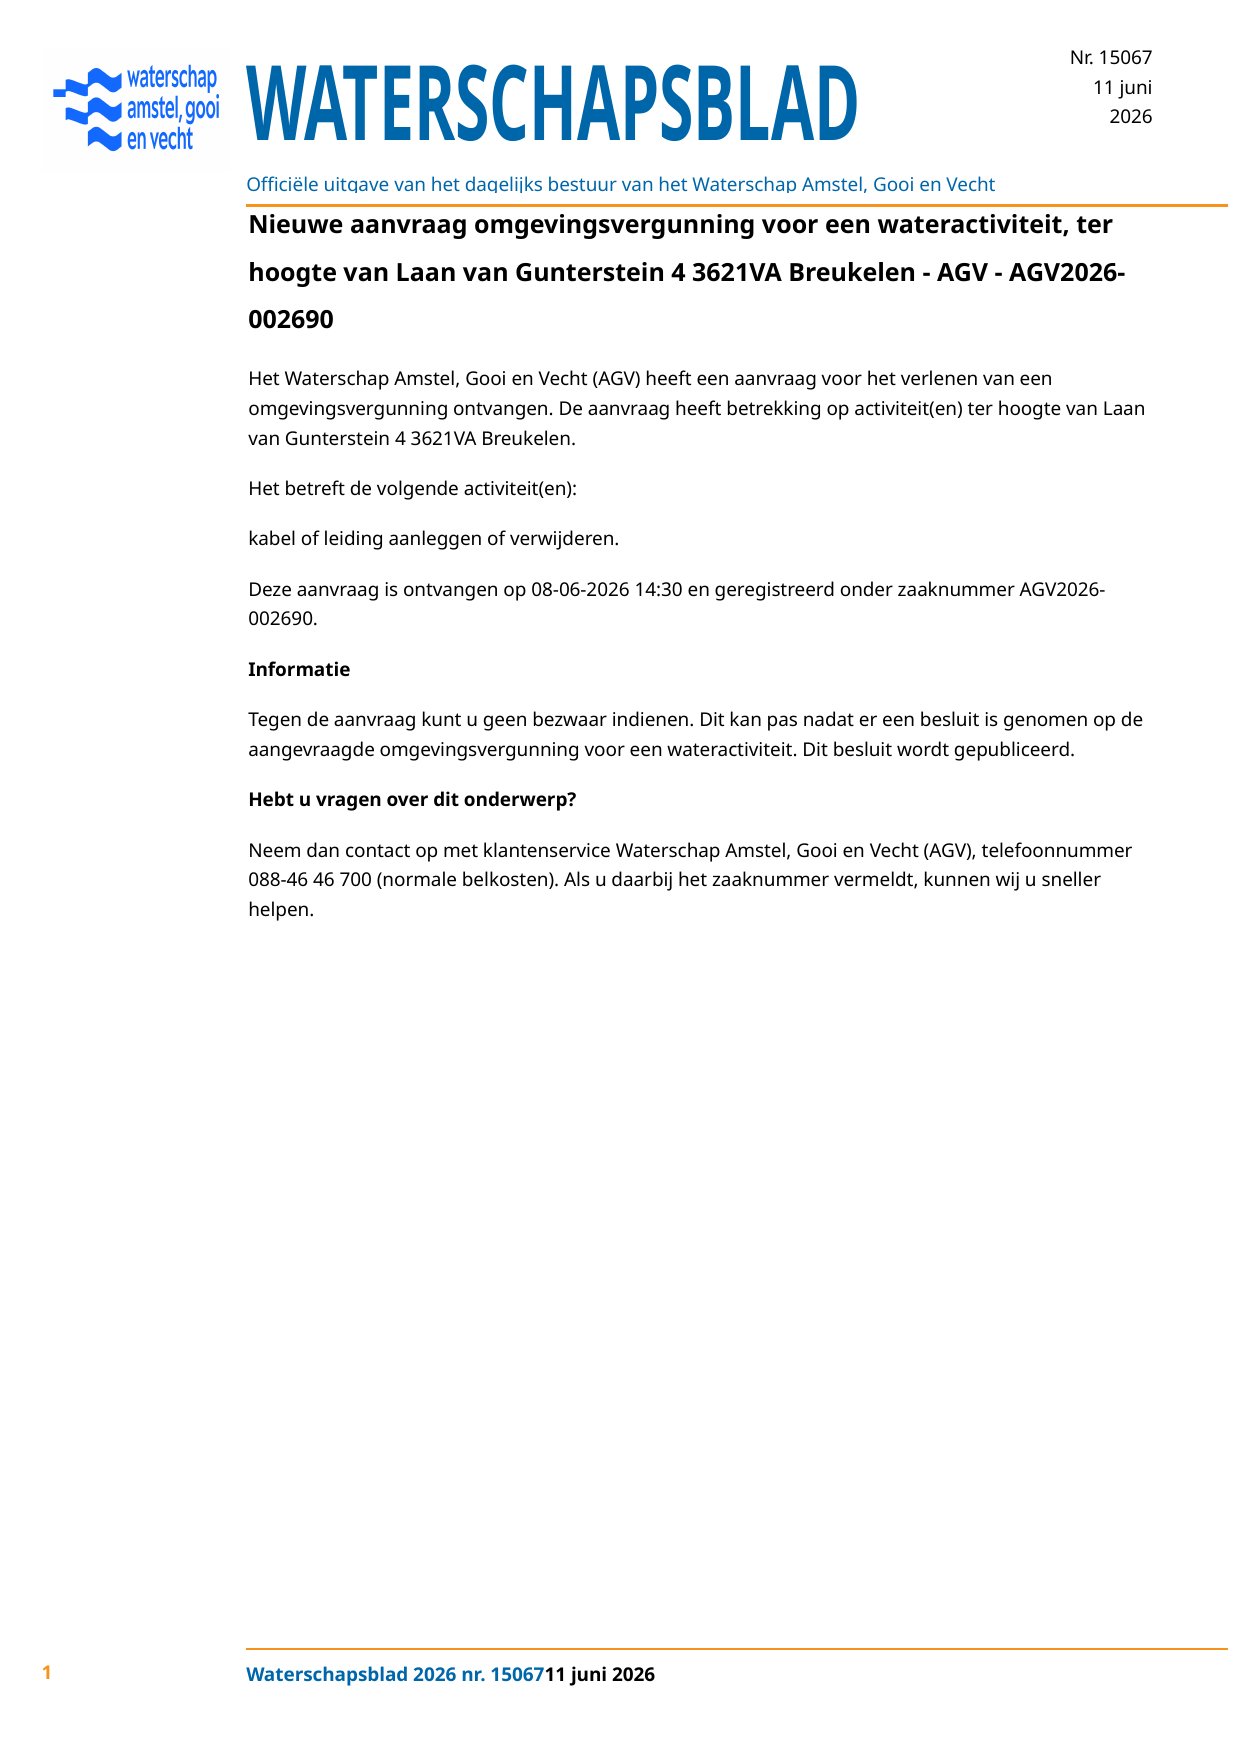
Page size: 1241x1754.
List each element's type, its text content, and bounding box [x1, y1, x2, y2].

text Tegen de aanvraag kunt u geen bezwaar indienen. Dit kan pas nadat er een besluit is genomen op de aangevraagde omgevingsvergunning voor een wateractiviteit. Dit besluit wordt gepubliceerd. [248, 706, 1152, 762]
text Het betreft de volgende activiteit(en): [248, 475, 1152, 501]
picture [41, 47, 231, 172]
text Neem dan contact op met klantenservice Waterschap Amstel, Gooi en Vecht (AGV), telefoonnummer 088-46 46 700 (normale belkosten). Als u daarbij het zaaknummer vermeldt, kunnen wij u sneller helpen. [248, 837, 1152, 922]
text Het Waterschap Amstel, Gooi en Vecht (AGV) heeft een aanvraag voor het verlenen van een omgevingsvergunning ontvangen. De aanvraag heeft betrekking op activiteit(en) ter hoogte van Laan van Gunterstein 4 3621VA Breukelen. [248, 366, 1152, 450]
text Informatie [248, 656, 1152, 682]
text kabel of leiding aanleggen of verwijderen. [248, 526, 1152, 551]
text Deze aanvraag is ontvangen op 08-06-2026 14:30 en geregistreerd onder zaaknummer AGV2026-002690. [248, 576, 1152, 631]
text Nieuwe aanvraag omgevingsvergunning voor een wateractiviteit, ter hoogte van Laan van Gunterstein 4 3621VA Breukelen - AGV - AGV2026-002690 [248, 207, 1152, 336]
text Hebt u vragen over dit onderwerp? [248, 786, 1152, 812]
